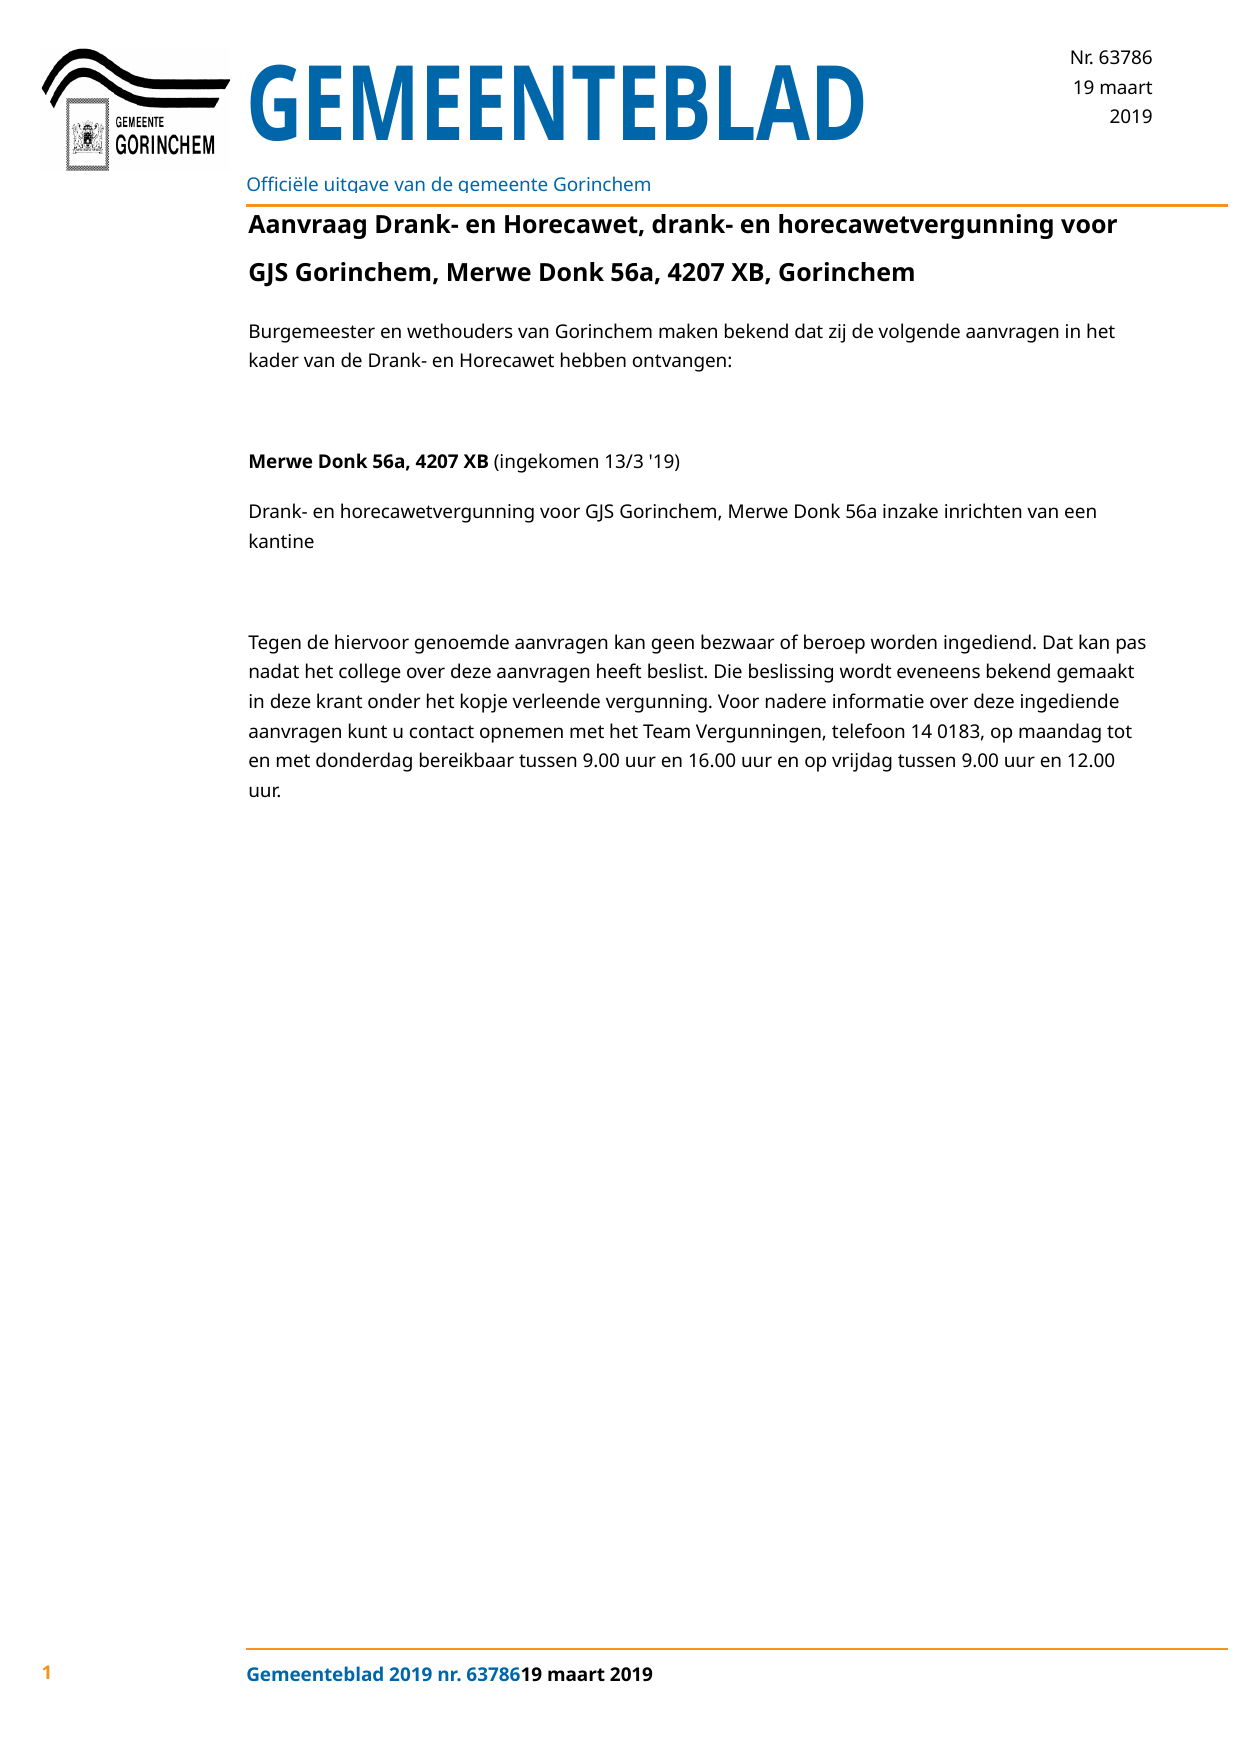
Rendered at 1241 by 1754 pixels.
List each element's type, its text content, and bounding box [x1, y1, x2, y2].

text Drank- en horecawetvergunning voor GJS Gorinchem, Merwe Donk 56a inzake inrichten van een kantine [248, 499, 1152, 554]
text Aanvraag Drank- en Horecawet, drank- en horecawetvergunning voor GJS Gorinchem, Merwe Donk 56a, 4207 XB, Gorinchem [248, 207, 1152, 288]
text Burgemeester en wethouders van Gorinchem maken bekend dat zij de volgende aanvragen in het kader van de Drank- en Horecawet hebben ontvangen: [248, 318, 1152, 373]
picture [41, 47, 231, 172]
text Merwe Donk 56a, 4207 XB (ingekomen 13/3 '19) [248, 448, 1152, 474]
text Tegen de hiervoor genoemde aanvragen kan geen bezwaar of beroep worden ingediend. Dat kan pas nadat het college over deze aanvragen heeft beslist. Die beslissing wordt eveneens bekend gemaakt in deze krant onder het kopje verleende vergunning. Voor nadere informatie over deze ingediende aanvragen kunt u contact opnemen met het Team Vergunningen, telefoon 14 0183, op maandag tot en met donderdag bereikbaar tussen 9.00 uur en 16.00 uur en op vrijdag tussen 9.00 uur en 12.00 uur. [248, 629, 1152, 803]
